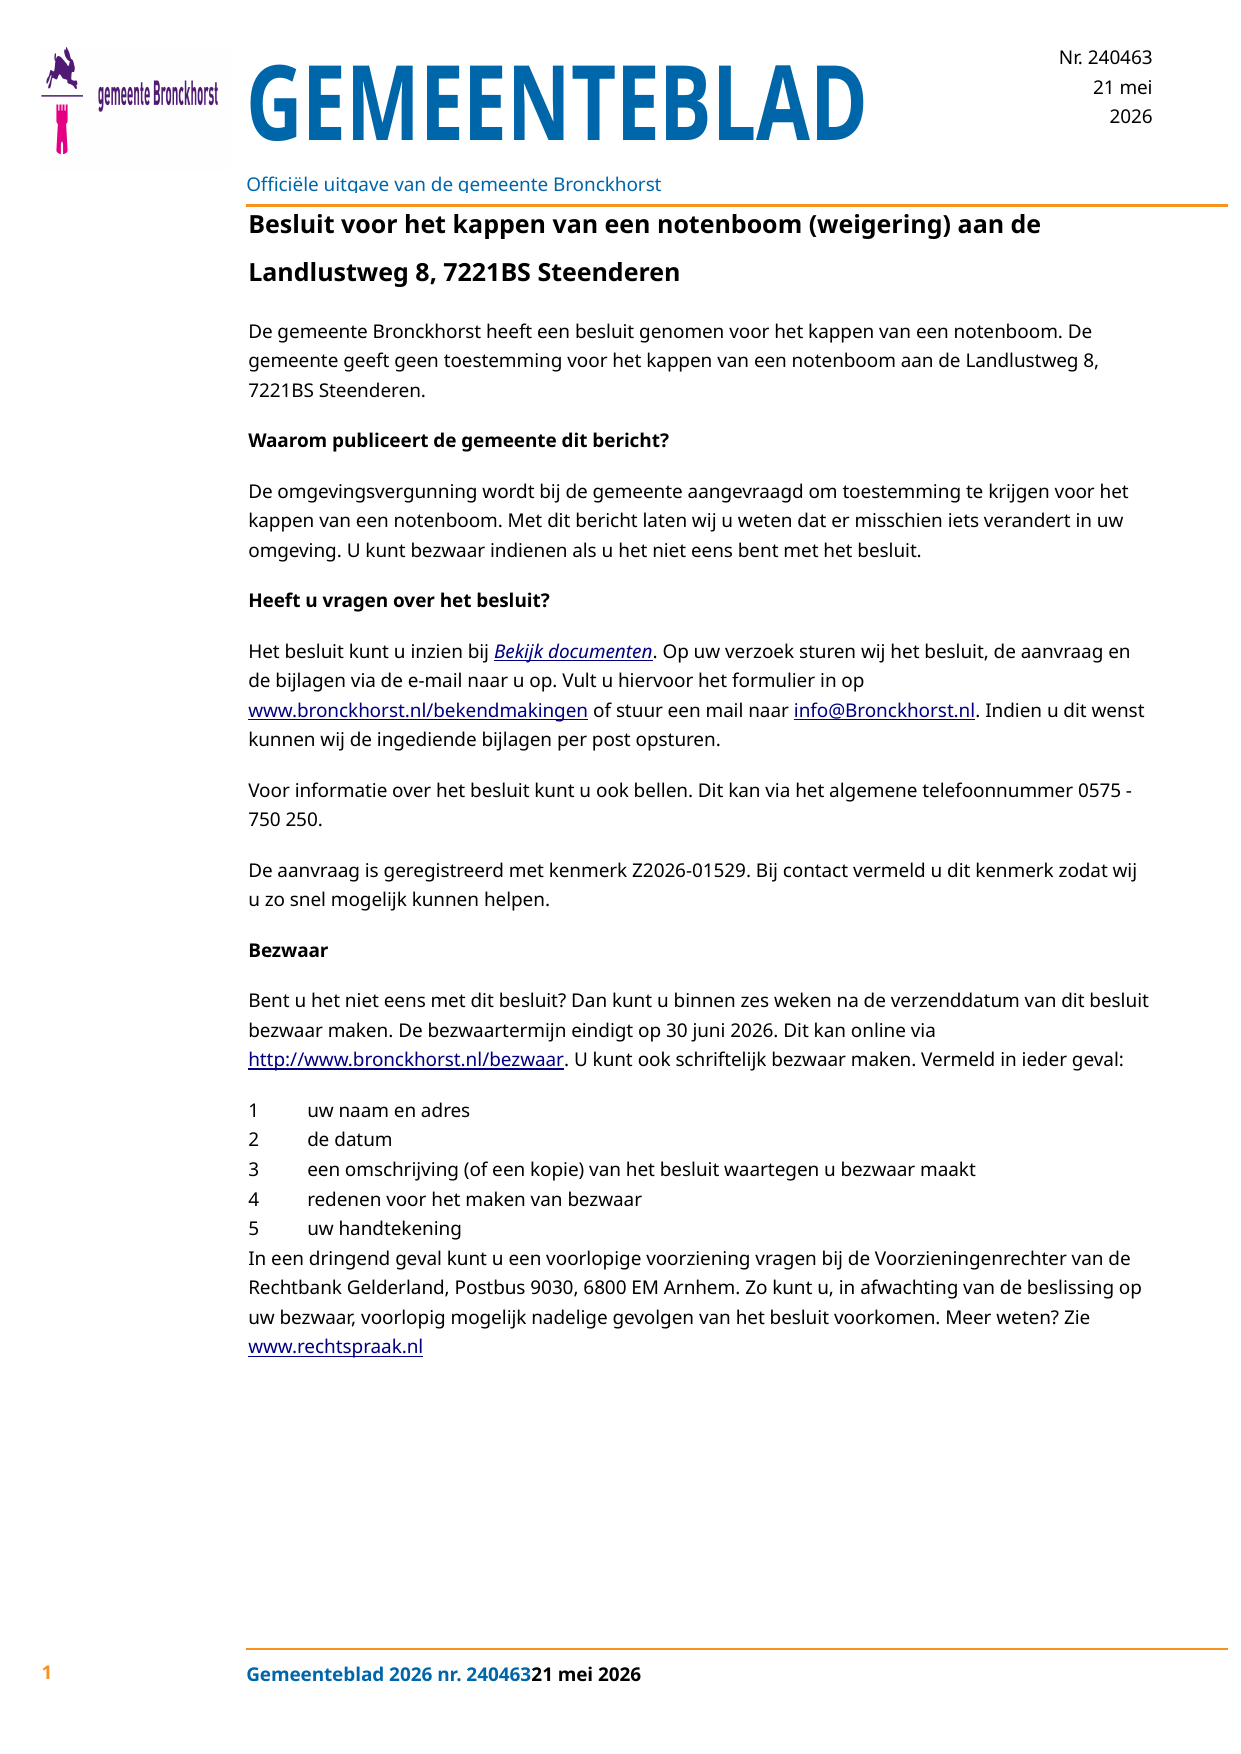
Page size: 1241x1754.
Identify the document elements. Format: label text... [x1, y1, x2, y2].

list uw naam en adres [248, 1097, 1152, 1123]
list redenen voor het maken van bezwaar [248, 1186, 1152, 1212]
text De gemeente Bronckhorst heeft een besluit genomen voor het kappen van een notenboom. De gemeente geeft geen toestemming voor het kappen van een notenboom aan de Landlustweg 8, 7221BS Steenderen. [248, 318, 1152, 403]
list uw handtekening [248, 1215, 1152, 1241]
picture [41, 47, 231, 172]
list de datum [248, 1127, 1152, 1152]
text In een dringend geval kunt u een voorlopige voorziening vragen bij de Voorzieningenrechter van de Rechtbank Gelderland, Postbus 9030, 6800 EM Arnhem. Zo kunt u, in afwachting van de beslissing op uw bezwaar, voorlopig mogelijk nadelige gevolgen van het besluit voorkomen. Meer weten? Zie www.rechtspraak.nl [248, 1245, 1152, 1359]
text De aanvraag is geregistreerd met kenmerk Z2026-01529. Bij contact vermeld u dit kenmerk zodat wij u zo snel mogelijk kunnen helpen. [248, 857, 1152, 912]
list een omschrijving (of een kopie) van het besluit waartegen u bezwaar maakt [248, 1156, 1152, 1182]
text Bent u het niet eens met dit besluit? Dan kunt u binnen zes weken na de verzenddatum van dit besluit bezwaar maken. De bezwaartermijn eindigt op 30 juni 2026. Dit kan online via http://www.bronckhorst.nl/bezwaar. U kunt ook schriftelijk bezwaar maken. Vermeld in ieder geval: [248, 987, 1152, 1072]
text Het besluit kunt u inzien bij Bekijk documenten. Op uw verzoek sturen wij het besluit, de aanvraag en de bijlagen via de e-mail naar u op. Vult u hiervoor het formulier in op www.bronckhorst.nl/bekendmakingen of stuur een mail naar info@Bronckhorst.nl. Indien u dit wenst kunnen wij de ingediende bijlagen per post opsturen. [248, 638, 1152, 752]
text Heeft u vragen over het besluit? [248, 587, 1152, 613]
text Waarom publiceert de gemeente dit bericht? [248, 427, 1152, 453]
text Voor informatie over het besluit kunt u ook bellen. Dit kan via het algemene telefoonnummer 0575 - 750 250. [248, 777, 1152, 832]
text Besluit voor het kappen van een notenboom (weigering) aan de Landlustweg 8, 7221BS Steenderen [248, 207, 1152, 288]
text De omgevingsvergunning wordt bij de gemeente aangevraagd om toestemming te krijgen voor het kappen van een notenboom. Met dit bericht laten wij u weten dat er misschien iets verandert in uw omgeving. U kunt bezwaar indienen als u het niet eens bent met het besluit. [248, 478, 1152, 563]
text Bezwaar [248, 937, 1152, 963]
